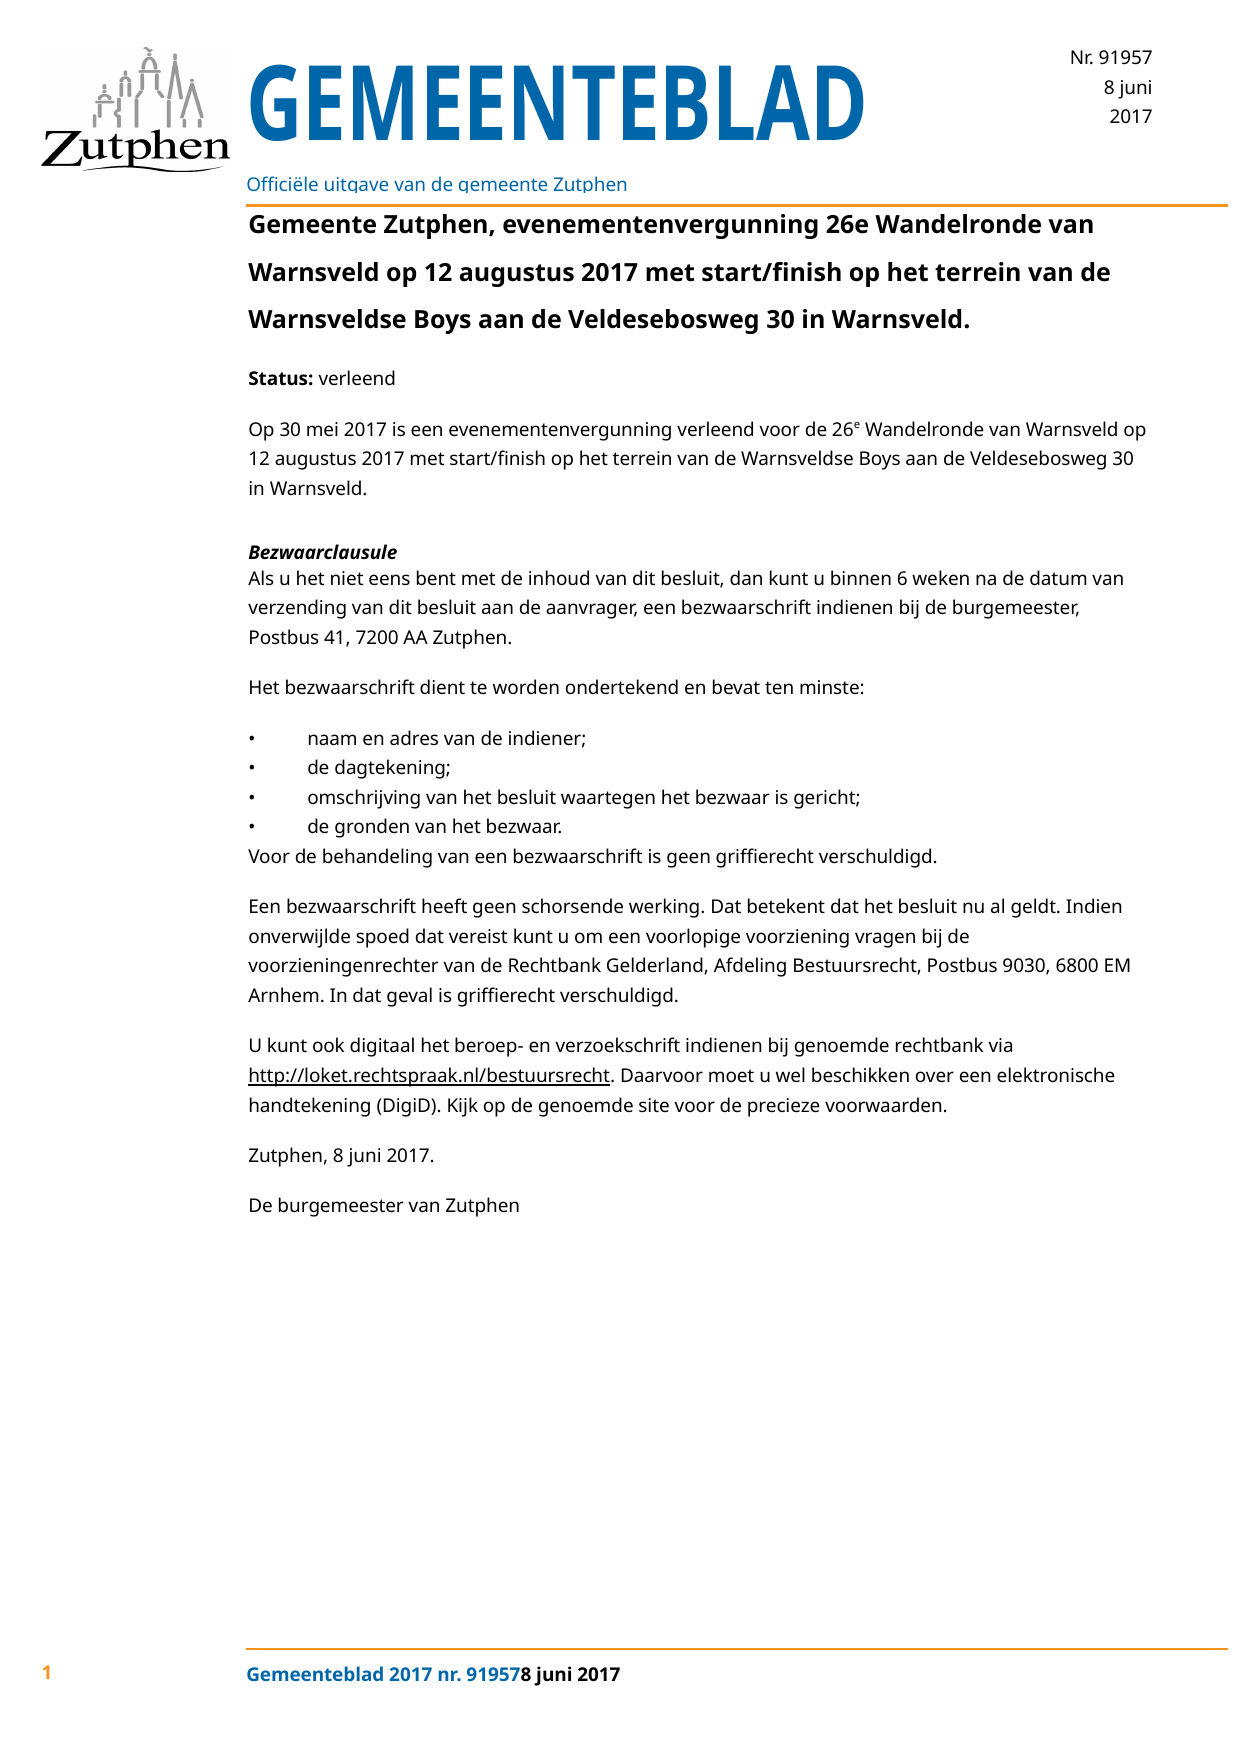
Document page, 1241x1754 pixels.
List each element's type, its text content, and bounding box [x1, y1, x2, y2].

list omschrijving van het besluit waartegen het bezwaar is gericht; [248, 784, 1152, 810]
text Een bezwaarschrift heeft geen schorsende werking. Dat betekent dat het besluit nu al geldt. Indien onverwijlde spoed dat vereist kunt u om een voorlopige voorziening vragen bij de voorzieningenrechter van de Rechtbank Gelderland, Afdeling Bestuursrecht, Postbus 9030, 6800 EM Arnhem. In dat geval is griffierecht verschuldigd. [248, 893, 1152, 1008]
text U kunt ook digitaal het beroep- en verzoekschrift indienen bij genoemde rechtbank via http://loket.rechtspraak.nl/bestuursrecht. Daarvoor moet u wel beschikken over een elektronische handtekening (DigiD). Kijk op de genoemde site voor de precieze voorwaarden. [248, 1033, 1152, 1118]
text Het bezwaarschrift dient te worden ondertekend en bevat ten minste: [248, 674, 1152, 700]
text Voor de behandeling van een bezwaarschrift is geen griffierecht verschuldigd. [248, 843, 1152, 869]
text Bezwaarclausule [248, 539, 1152, 565]
list naam en adres van de indiener; [248, 725, 1152, 751]
text Zutphen, 8 juni 2017. [248, 1142, 1152, 1168]
picture [41, 47, 231, 172]
text Als u het niet eens bent met de inhoud van dit besluit, dan kunt u binnen 6 weken na de datum van verzending van dit besluit aan de aanvrager, een bezwaarschrift indienen bij de burgemeester, Postbus 41, 7200 AA Zutphen. [248, 565, 1152, 650]
text Gemeente Zutphen, evenementenvergunning 26e Wandelronde van Warnsveld op 12 augustus 2017 met start/finish op het terrein van de Warnsveldse Boys aan de Veldesebosweg 30 in Warnsveld. [248, 207, 1152, 336]
list de gronden van het bezwaar. [248, 813, 1152, 839]
list de dagtekening; [248, 754, 1152, 780]
text Status: verleend [248, 366, 1152, 391]
text De burgemeester van Zutphen [248, 1193, 1152, 1218]
text Op 30 mei 2017 is een evenementenvergunning verleend voor de 26e Wandelronde van Warnsveld op 12 augustus 2017 met start/finish op het terrein van de Warnsveldse Boys aan de Veldesebosweg 30 in Warnsveld. [248, 416, 1152, 501]
